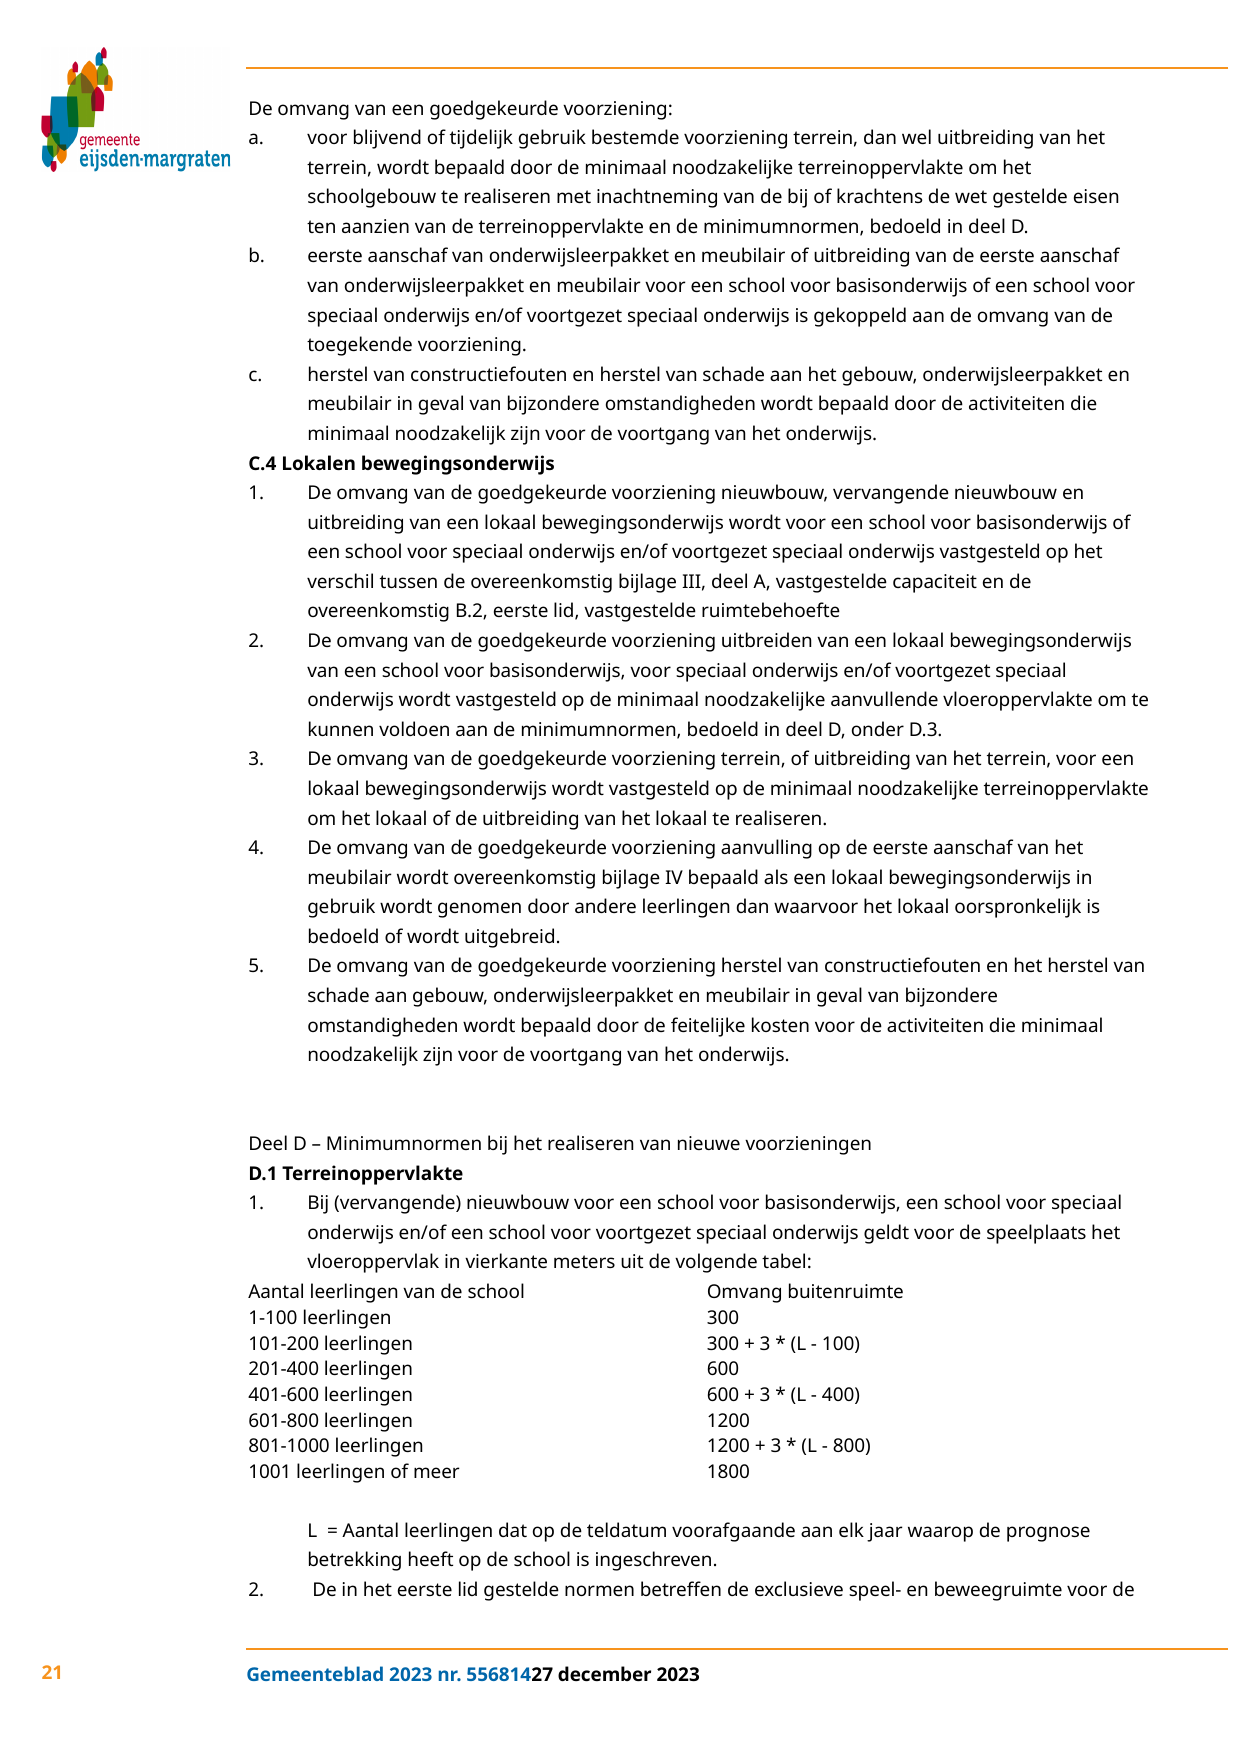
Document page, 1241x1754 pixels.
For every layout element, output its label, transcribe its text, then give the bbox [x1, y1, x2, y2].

table_header Omvang buitenruimte [707, 1278, 1152, 1304]
list De omvang van de goedgekeurde voorziening nieuwbouw, vervangende nieuwbouw en uitbreiding van een lokaal bewegingsonderwijs wordt voor een school voor basisonderwijs of een school voor speciaal onderwijs en/of voortgezet speciaal onderwijs vastgesteld op het verschil tussen de overeenkomstig bijlage III, deel A, vastgestelde capaciteit en de overeenkomstig B.2, eerste lid, vastgestelde ruimtebehoefte [248, 479, 1152, 623]
list L = Aantal leerlingen dat op de teldatum voorafgaande aan elk jaar waarop de prognose betrekking heeft op de school is ingeschreven. [248, 1517, 1152, 1572]
picture [41, 47, 231, 172]
table_cell 300 + 3 * (L - 100) [707, 1330, 1152, 1355]
list De omvang van de goedgekeurde voorziening herstel van constructiefouten en het herstel van schade aan gebouw, onderwijsleerpakket en meubilair in geval van bijzondere omstandigheden wordt bepaald door de feitelijke kosten voor de activiteiten die minimaal noodzakelijk zijn voor de voortgang van het onderwijs. [248, 953, 1152, 1067]
table_cell 401-600 leerlingen [248, 1381, 707, 1407]
table_cell 1800 [707, 1458, 1152, 1484]
table_cell 1001 leerlingen of meer [248, 1458, 707, 1484]
text Deel D – Minimumnormen bij het realiseren van nieuwe voorzieningen [248, 1130, 1152, 1156]
list De in het eerste lid gestelde normen betreffen de exclusieve speel- en beweegruimte voor de [248, 1576, 1152, 1602]
table_cell 201-400 leerlingen [248, 1355, 707, 1381]
list voor blijvend of tijdelijk gebruik bestemde voorziening terrein, dan wel uitbreiding van het terrein, wordt bepaald door de minimaal noodzakelijke terreinoppervlakte om het schoolgebouw te realiseren met inachtneming van de bij of krachtens de wet gestelde eisen ten aanzien van de terreinoppervlakte en de minimumnormen, bedoeld in deel D. [248, 124, 1152, 239]
list De omvang van de goedgekeurde voorziening aanvulling op de eerste aanschaf van het meubilair wordt overeenkomstig bijlage IV bepaald als een lokaal bewegingsonderwijs in gebruik wordt genomen door andere leerlingen dan waarvoor het lokaal oorspronkelijk is bedoeld of wordt uitgebreid. [248, 834, 1152, 949]
list eerste aanschaf van onderwijsleerpakket en meubilair of uitbreiding van de eerste aanschaf van onderwijsleerpakket en meubilair voor een school voor basisonderwijs of een school voor speciaal onderwijs en/of voortgezet speciaal onderwijs is gekoppeld aan de omvang van de toegekende voorziening. [248, 243, 1152, 357]
text D.1 Terreinoppervlakte [248, 1160, 1152, 1186]
text C.4 Lokalen bewegingsonderwijs [248, 450, 1152, 476]
list De omvang van de goedgekeurde voorziening terrein, of uitbreiding van het terrein, voor een lokaal bewegingsonderwijs wordt vastgesteld op de minimaal noodzakelijke terreinoppervlakte om het lokaal of de uitbreiding van het lokaal te realiseren. [248, 746, 1152, 831]
list herstel van constructiefouten en herstel van schade aan het gebouw, onderwijsleerpakket en meubilair in geval van bijzondere omstandigheden wordt bepaald door de activiteiten die minimaal noodzakelijk zijn voor de voortgang van het onderwijs. [248, 361, 1152, 446]
table_cell 1200 [707, 1407, 1152, 1433]
table_cell 801-1000 leerlingen [248, 1433, 707, 1458]
table_cell 300 [707, 1304, 1152, 1330]
table_cell 600 + 3 * (L - 400) [707, 1381, 1152, 1407]
table_cell 600 [707, 1355, 1152, 1381]
table_header Aantal leerlingen van de school [248, 1278, 707, 1304]
table_cell 601-800 leerlingen [248, 1407, 707, 1433]
table_cell 1200 + 3 * (L - 800) [707, 1433, 1152, 1458]
table_cell 101-200 leerlingen [248, 1330, 707, 1355]
text De omvang van een goedgekeurde voorziening: [248, 95, 1152, 121]
table_cell 1-100 leerlingen [248, 1304, 707, 1330]
list De omvang van de goedgekeurde voorziening uitbreiden van een lokaal bewegingsonderwijs van een school voor basisonderwijs, voor speciaal onderwijs en/of voortgezet speciaal onderwijs wordt vastgesteld op de minimaal noodzakelijke aanvullende vloeroppervlakte om te kunnen voldoen aan de minimumnormen, bedoeld in deel D, onder D.3. [248, 627, 1152, 742]
list Bij (vervangende) nieuwbouw voor een school voor basisonderwijs, een school voor speciaal onderwijs en/of een school voor voortgezet speciaal onderwijs geldt voor de speelplaats het vloeroppervlak in vierkante meters uit de volgende tabel: [248, 1189, 1152, 1274]
